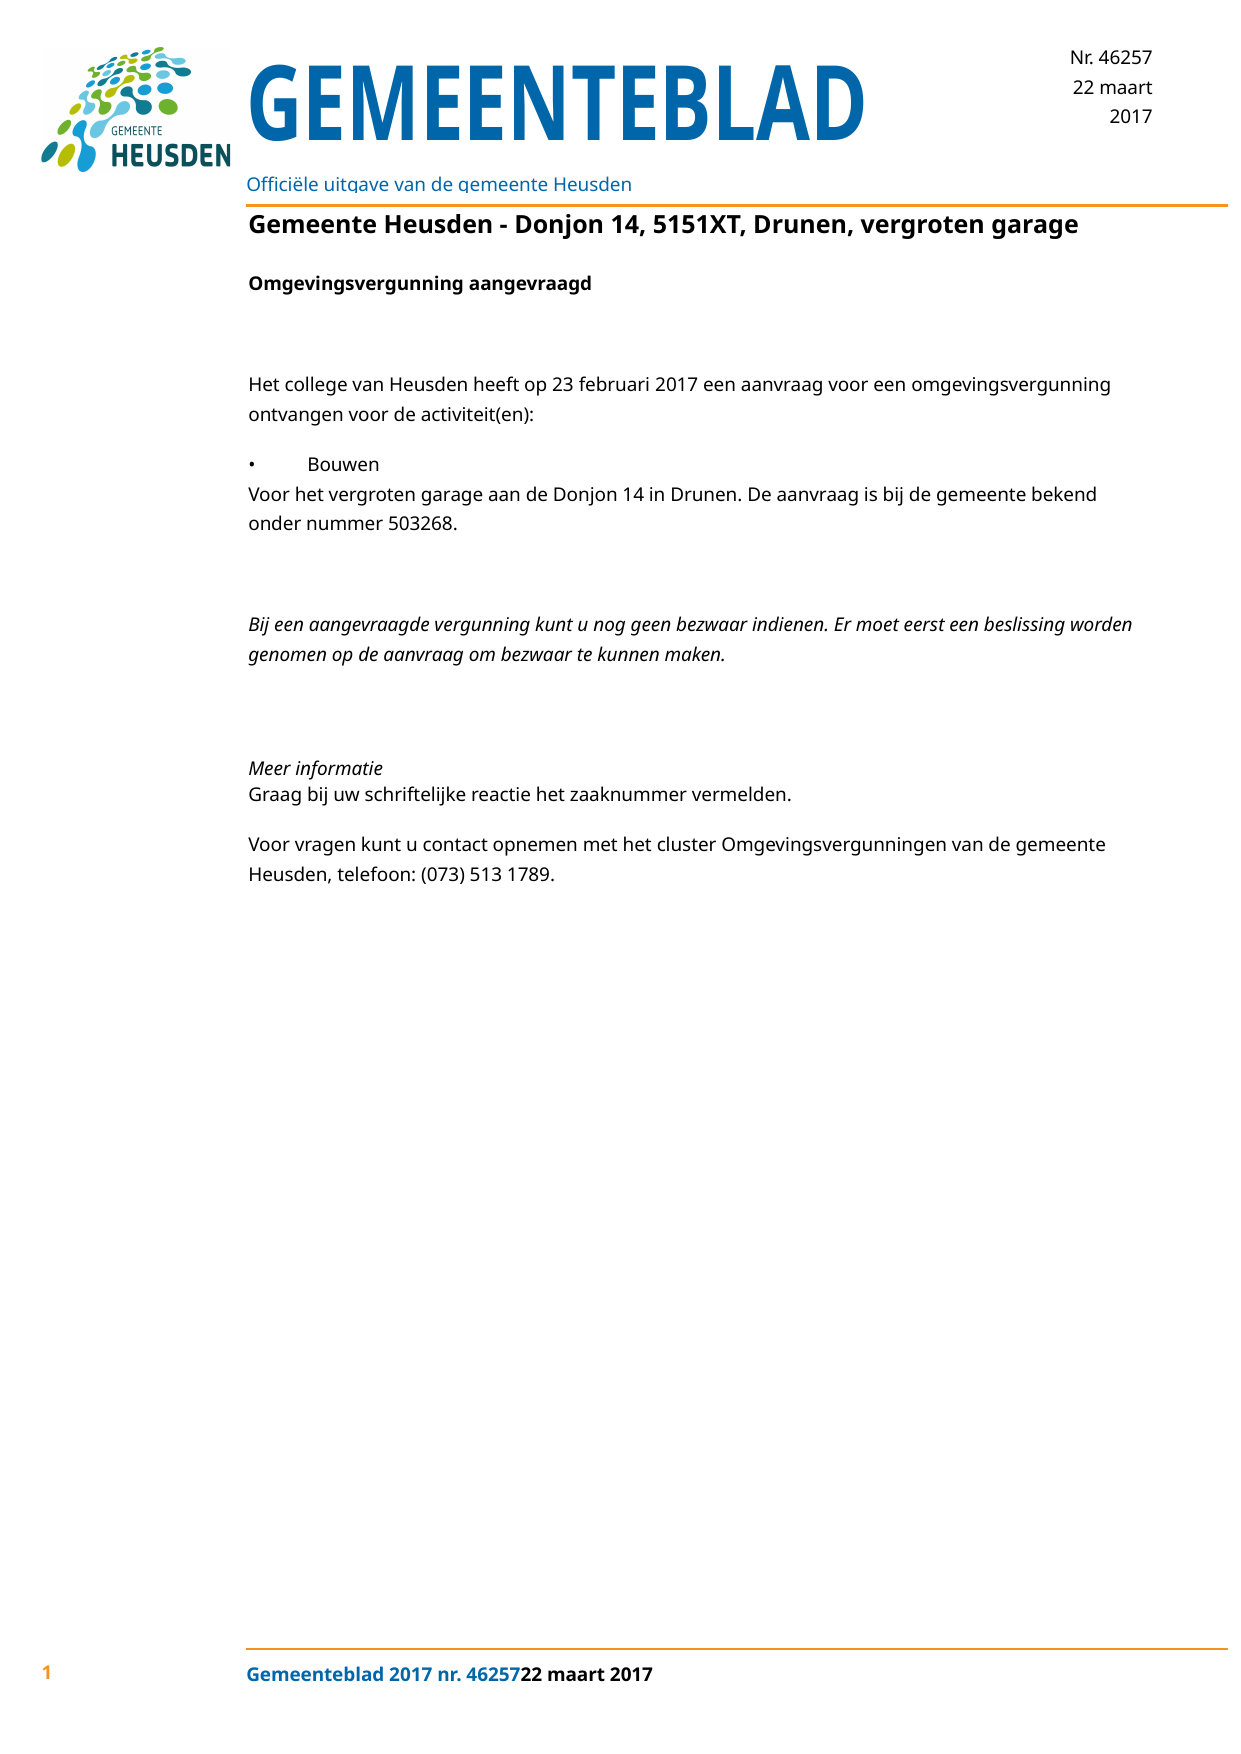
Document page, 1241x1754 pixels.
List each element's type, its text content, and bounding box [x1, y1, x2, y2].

text Voor vragen kunt u contact opnemen met het cluster Omgevingsvergunningen van de gemeente Heusden, telefoon: (073) 513 1789. [248, 831, 1152, 887]
text Het college van Heusden heeft op 23 februari 2017 een aanvraag voor een omgevingsvergunning ontvangen voor de activiteit(en): [248, 371, 1152, 426]
text Gemeente Heusden - Donjon 14, 5151XT, Drunen, vergroten garage [248, 207, 1152, 241]
text Omgevingsvergunning aangevraagd [248, 270, 1152, 296]
text Bij een aangevraagde vergunning kunt u nog geen bezwaar indienen. Er moet eerst een beslissing worden genomen op de aanvraag om bezwaar te kunnen maken. [248, 611, 1152, 666]
picture [41, 47, 231, 172]
list Bouwen [248, 451, 1152, 477]
text Voor het vergroten garage aan de Donjon 14 in Drunen. De aanvraag is bij de gemeente bekend onder nummer 503268. [248, 481, 1152, 536]
text Meer informatie [248, 755, 1152, 781]
text Graag bij uw schriftelijke reactie het zaaknummer vermelden. [248, 781, 1152, 807]
